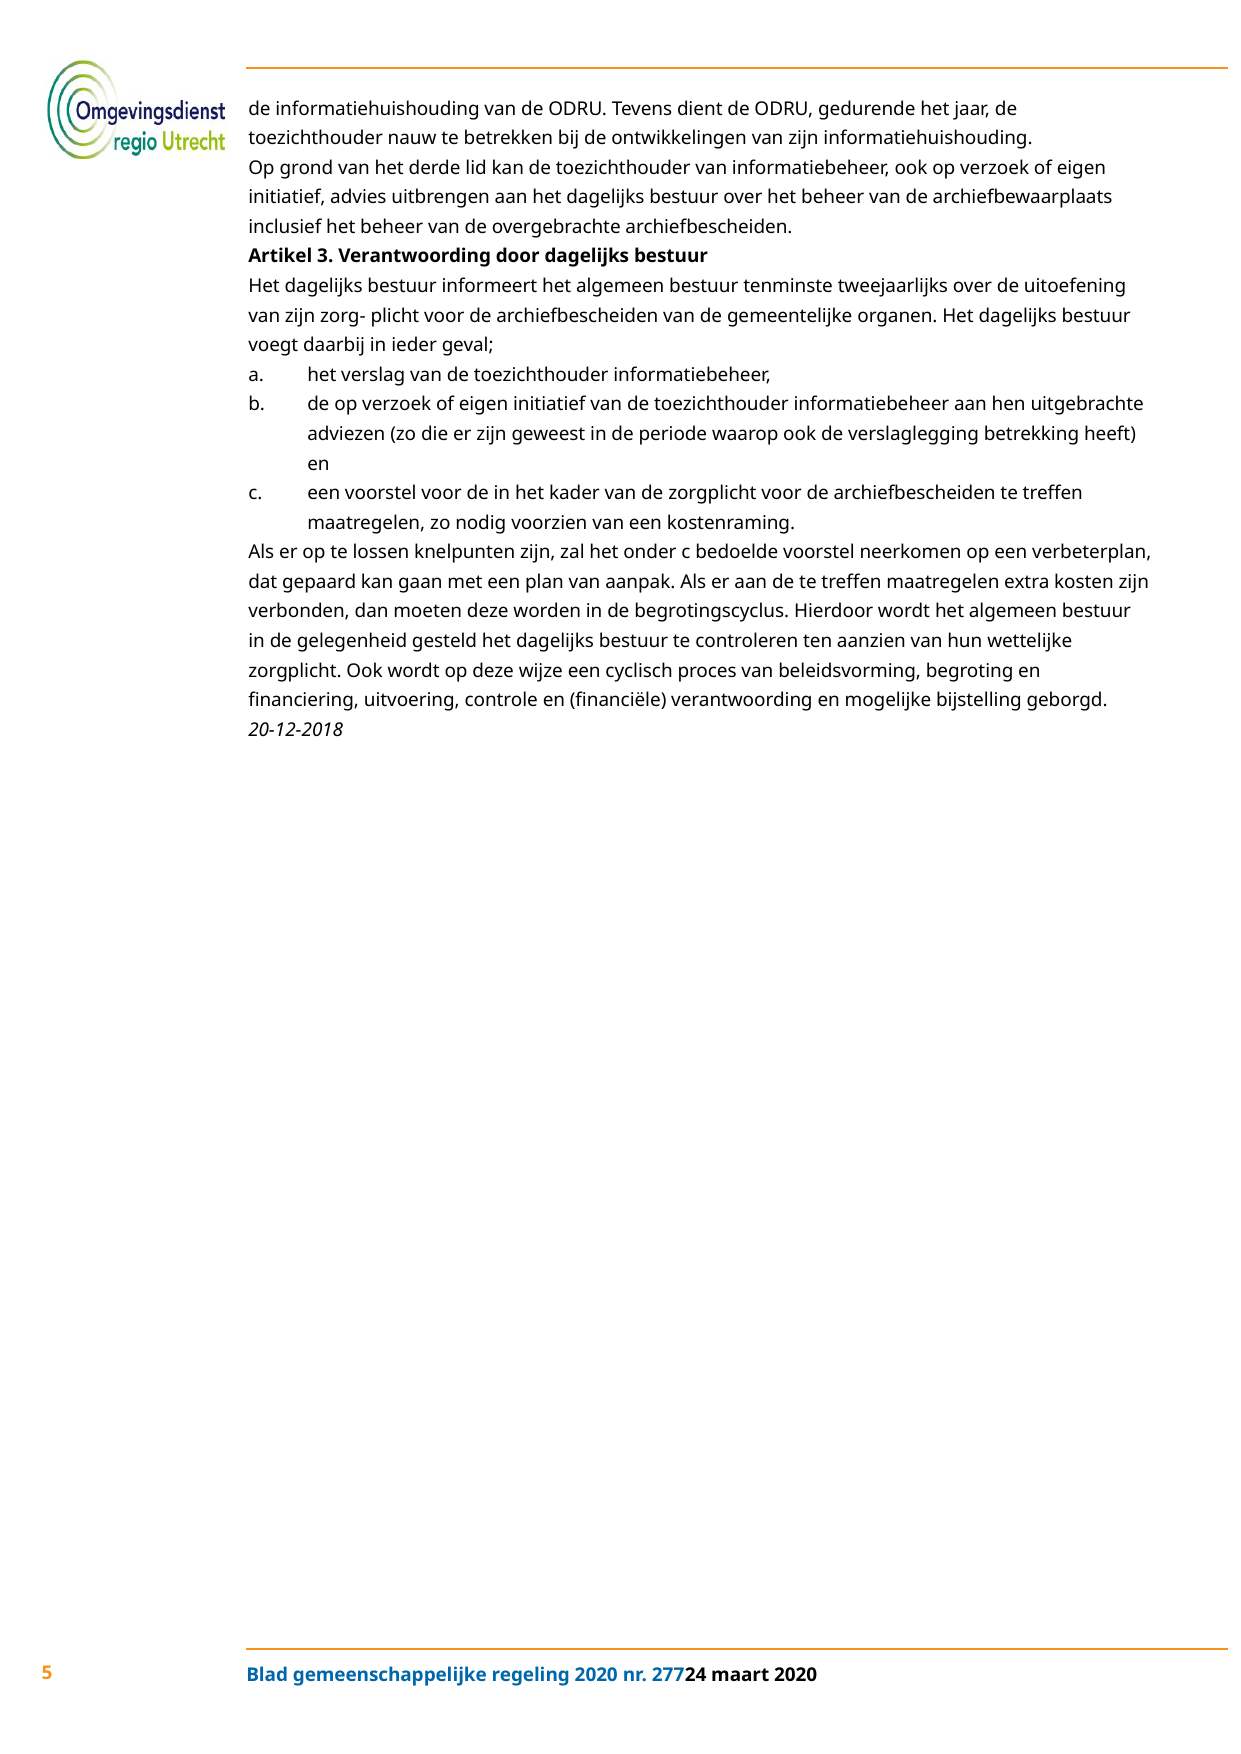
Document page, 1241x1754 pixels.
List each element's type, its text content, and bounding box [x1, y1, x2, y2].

text Artikel 3. Verantwoording door dagelijks bestuur [248, 243, 1152, 268]
text Op grond van het derde lid kan de toezichthouder van informatiebeheer, ook op verzoek of eigen initiatief, advies uitbrengen aan het dagelijks bestuur over het beheer van de archiefbewaarplaats inclusief het beheer van de overgebrachte archiefbescheiden. [248, 154, 1152, 239]
text Het dagelijks bestuur informeert het algemeen bestuur tenminste tweejaarlijks over de uitoefening van zijn zorg- plicht voor de archiefbescheiden van de gemeentelijke organen. Het dagelijks bestuur voegt daarbij in ieder geval; [248, 272, 1152, 357]
text 20-12-2018 [248, 716, 1152, 742]
list het verslag van de toezichthouder informatiebeheer, [248, 361, 1152, 387]
list een voorstel voor de in het kader van de zorgplicht voor de archiefbescheiden te treffen maatregelen, zo nodig voorzien van een kostenraming. [248, 479, 1152, 535]
list de op verzoek of eigen initiatief van de toezichthouder informatiebeheer aan hen uitgebrachte adviezen (zo die er zijn geweest in de periode waarop ook de verslaglegging betrekking heeft) en [248, 391, 1152, 476]
picture [41, 47, 231, 172]
text Als er op te lossen knelpunten zijn, zal het onder c bedoelde voorstel neerkomen op een verbeterplan, dat gepaard kan gaan met een plan van aanpak. Als er aan de te treffen maatregelen extra kosten zijn verbonden, dan moeten deze worden in de begrotingscyclus. Hierdoor wordt het algemeen bestuur in de gelegenheid gesteld het dagelijks bestuur te controleren ten aanzien van hun wettelijke zorgplicht. Ook wordt op deze wijze een cyclisch proces van beleidsvorming, begroting en financiering, uitvoering, controle en (financiële) verantwoording en mogelijke bijstelling geborgd. [248, 538, 1152, 712]
text de informatiehuishouding van de ODRU. Tevens dient de ODRU, gedurende het jaar, de toezichthouder nauw te betrekken bij de ontwikkelingen van zijn informatiehuishouding. [248, 95, 1152, 150]
